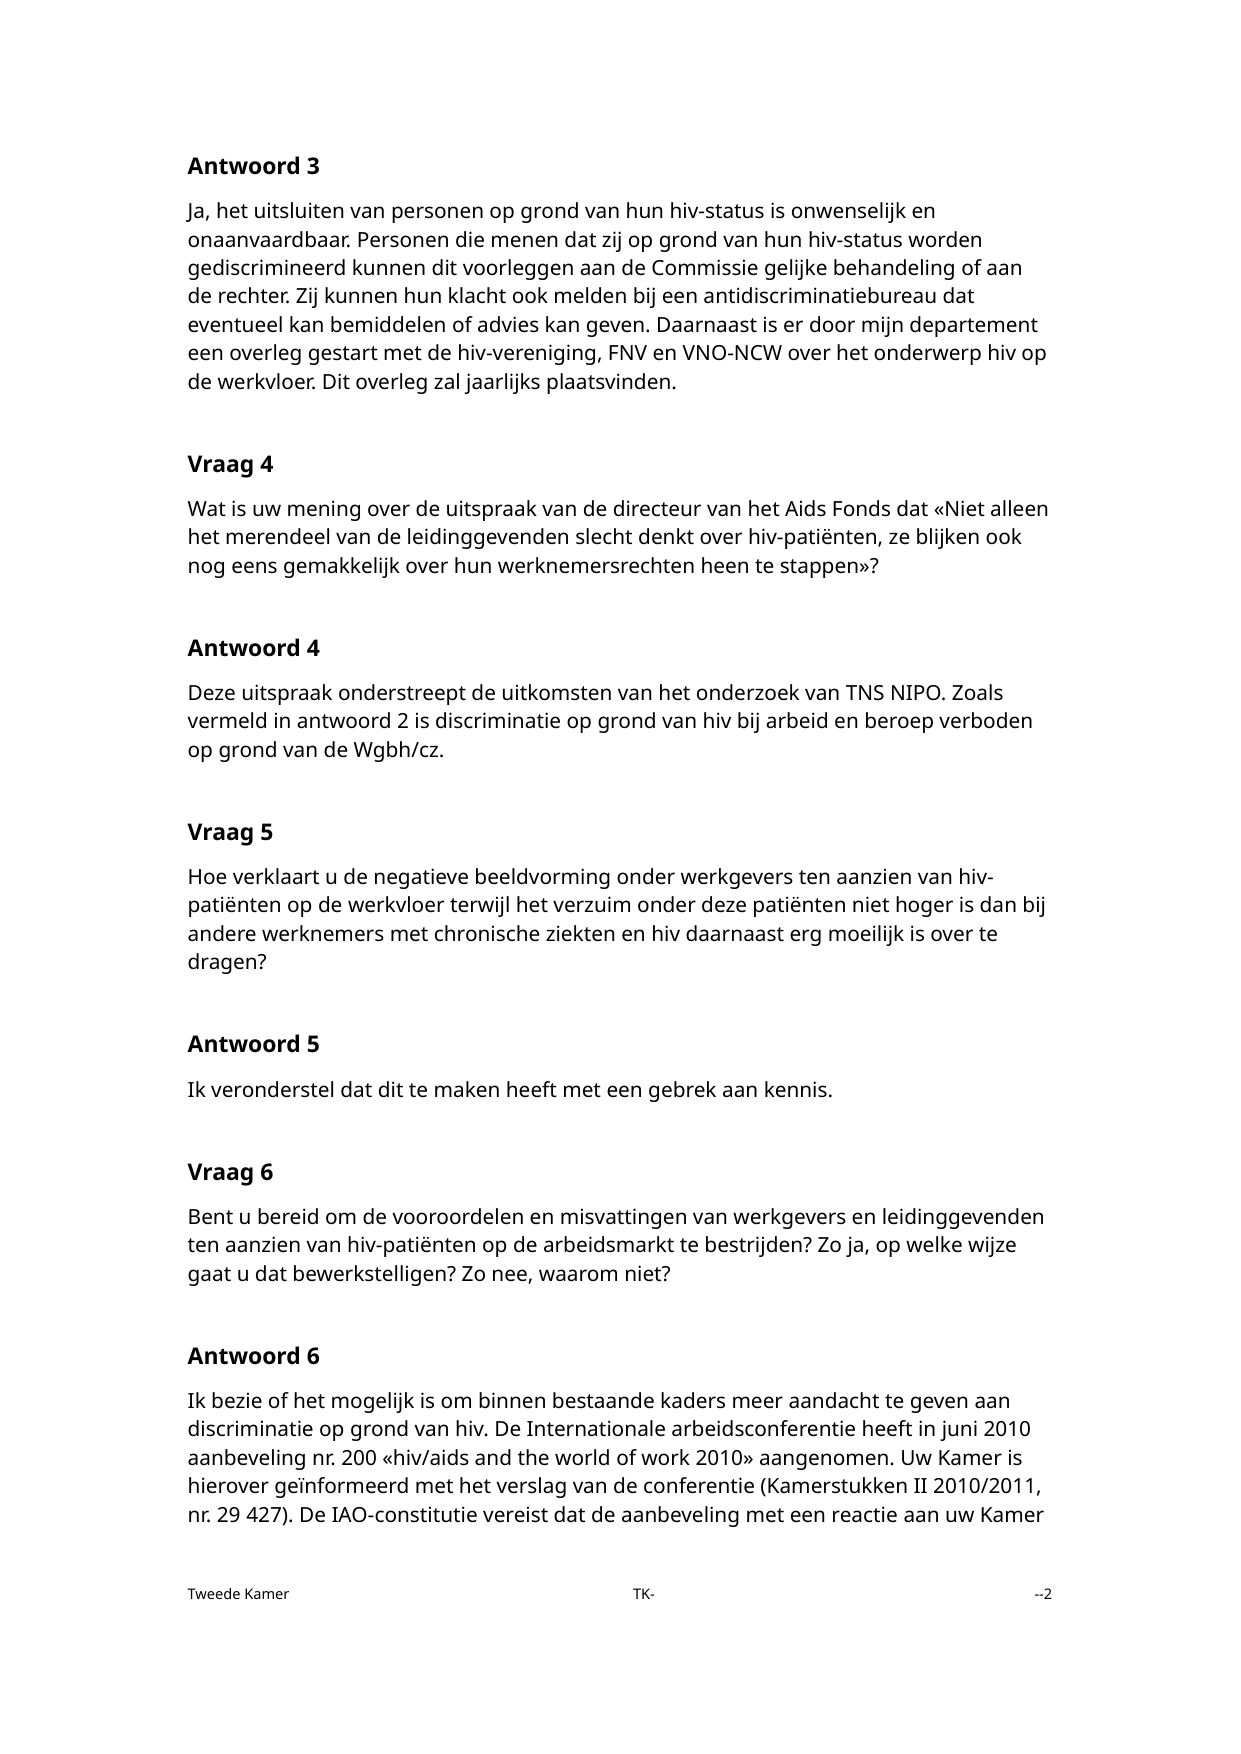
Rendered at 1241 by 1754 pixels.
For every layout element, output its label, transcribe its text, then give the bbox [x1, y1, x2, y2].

text Wat is uw mening over de uitspraak van de directeur van het Aids Fonds dat «Niet alleen het merendeel van de leidinggevenden slecht denkt over hiv-patiënten, ze blijken ook nog eens gemakkelijk over hun werknemersrechten heen te stappen»? [187, 494, 1053, 579]
subtitle Antwoord 4 [187, 632, 1053, 663]
subtitle Antwoord 6 [187, 1340, 1053, 1371]
text Hoe verklaart u de negatieve beeldvorming onder werkgevers ten aanzien van hiv-patiënten op de werkvloer terwijl het verzuim onder deze patiënten niet hoger is dan bij andere werknemers met chronische ziekten en hiv daarnaast erg moeilijk is over te dragen? [187, 862, 1053, 976]
subtitle Antwoord 3 [187, 150, 1053, 181]
subtitle Vraag 4 [187, 448, 1053, 479]
text Ik veronderstel dat dit te maken heeft met een gebrek aan kennis. [187, 1075, 1053, 1103]
text Ik bezie of het mogelijk is om binnen bestaande kaders meer aandacht te geven aan discriminatie op grond van hiv. De Internationale arbeidsconferentie heeft in juni 2010 aanbeveling nr. 200 «hiv/aids and the world of work 2010» aangenomen. Uw Kamer is hierover geïnformeerd met het verslag van de conferentie (Kamerstukken II 2010/2011, nr. 29 427). De IAO-constitutie vereist dat de aanbeveling met een reactie aan uw Kamer [187, 1386, 1053, 1528]
subtitle Antwoord 5 [187, 1028, 1053, 1060]
subtitle Vraag 5 [187, 816, 1053, 847]
subtitle Vraag 6 [187, 1156, 1053, 1187]
text Ja, het uitsluiten van personen op grond van hun hiv-status is onwenselijk en onaanvaardbaar. Personen die menen dat zij op grond van hun hiv-status worden gediscrimineerd kunnen dit voorleggen aan de Commissie gelijke behandeling of aan de rechter. Zij kunnen hun klacht ook melden bij een antidiscriminatiebureau dat eventueel kan bemiddelen of advies kan geven. Daarnaast is er door mijn departement een overleg gestart met de hiv-vereniging, FNV en VNO-NCW over het onderwerp hiv op de werkvloer. Dit overleg zal jaarlijks plaatsvinden. [187, 196, 1053, 395]
text Bent u bereid om de vooroordelen en misvattingen van werkgevers en leidinggevenden ten aanzien van hiv-patiënten op de arbeidsmarkt te bestrijden? Zo ja, op welke wijze gaat u dat bewerkstelligen? Zo nee, waarom niet? [187, 1202, 1053, 1287]
text Deze uitspraak onderstreept de uitkomsten van het onderzoek van TNS NIPO. Zoals vermeld in antwoord 2 is discriminatie op grond van hiv bij arbeid en beroep verboden op grond van de Wgbh/cz. [187, 678, 1053, 763]
